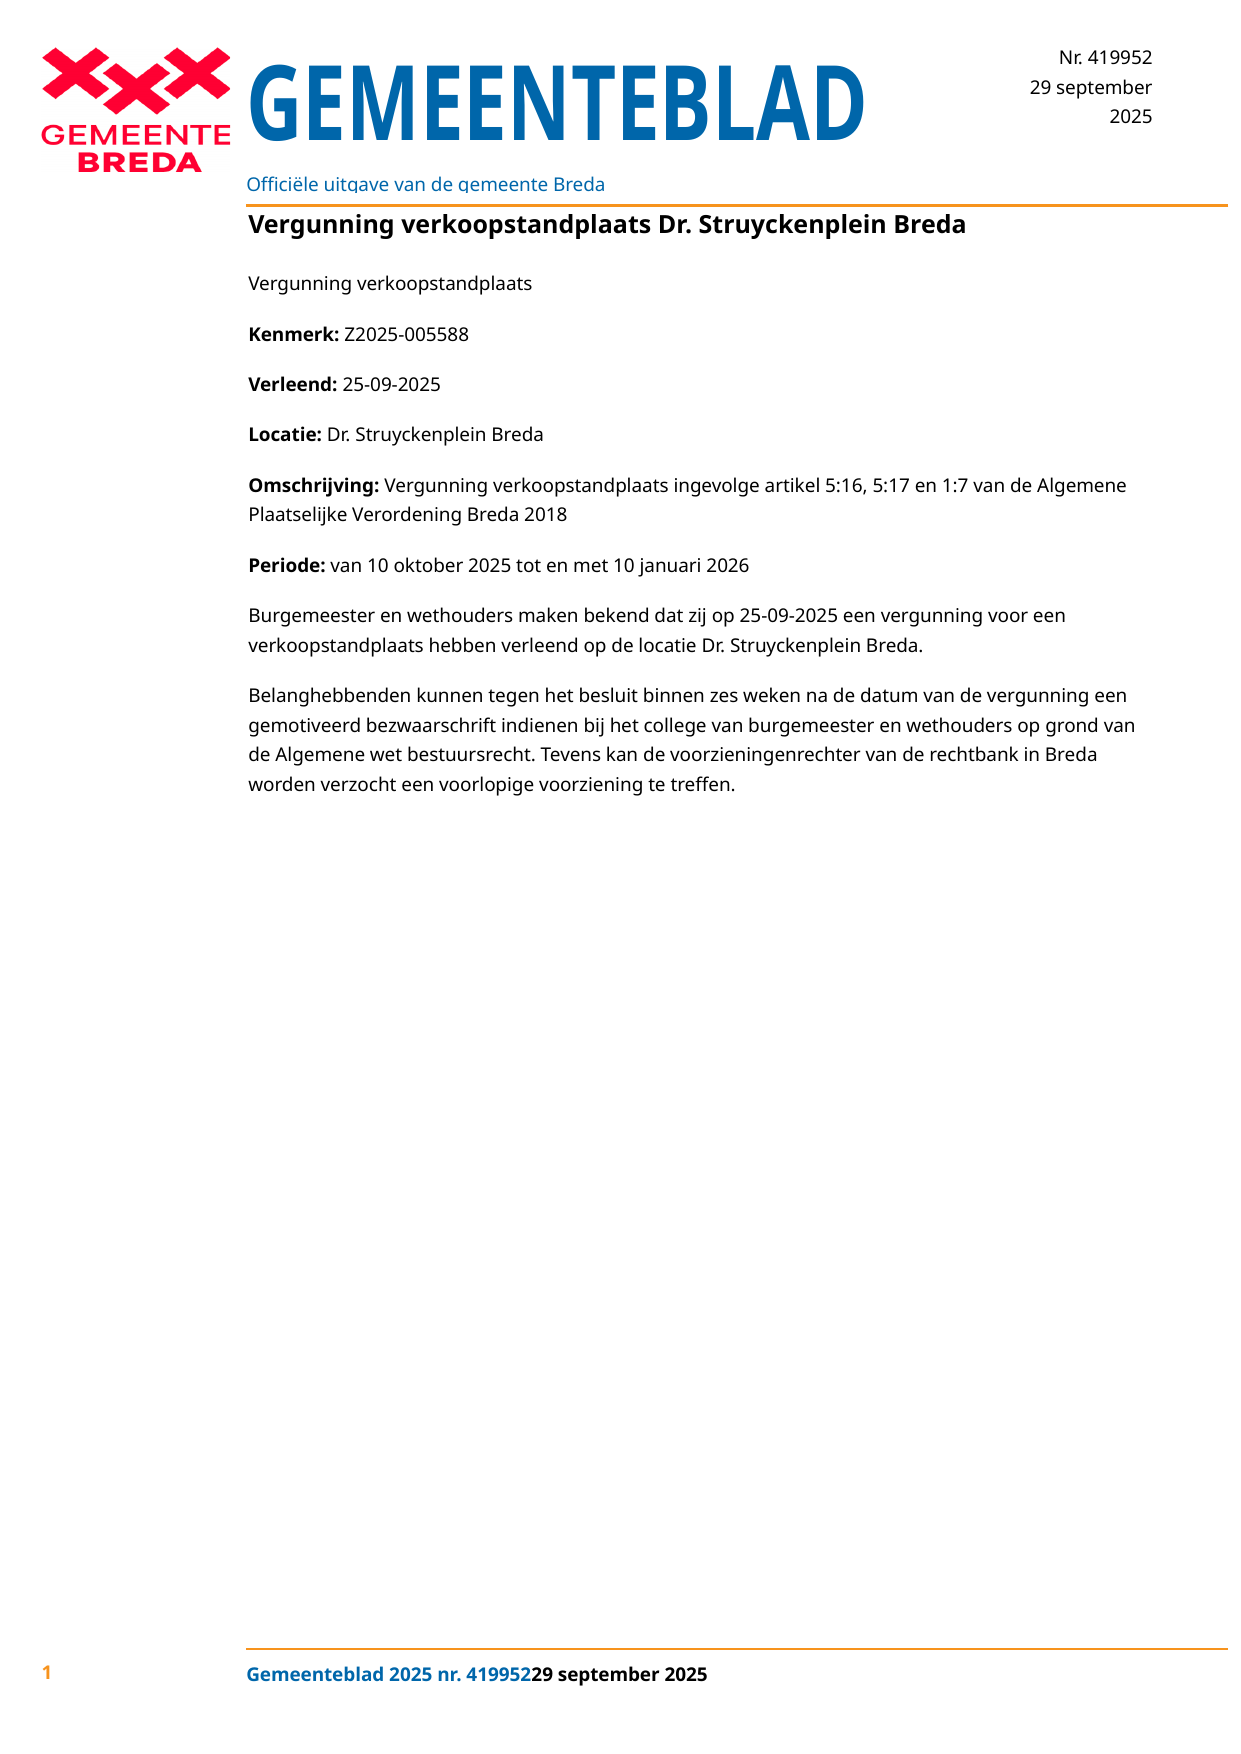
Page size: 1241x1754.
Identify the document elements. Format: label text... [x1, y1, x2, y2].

text Verleend: 25-09-2025 [248, 371, 1152, 397]
text Vergunning verkoopstandplaats [248, 270, 1152, 296]
text Omschrijving: Vergunning verkoopstandplaats ingevolge artikel 5:16, 5:17 en 1:7 van de Algemene Plaatselijke Verordening Breda 2018 [248, 472, 1152, 527]
text Belanghebbenden kunnen tegen het besluit binnen zes weken na de datum van de vergunning een gemotiveerd bezwaarschrift indienen bij het college van burgemeester en wethouders op grond van de Algemene wet bestuursrecht. Tevens kan de voorzieningenrechter van de rechtbank in Breda worden verzocht een voorlopige voorziening te treffen. [248, 682, 1152, 797]
text Burgemeester en wethouders maken bekend dat zij op 25-09-2025 een vergunning voor een verkoopstandplaats hebben verleend op de locatie Dr. Struyckenplein Breda. [248, 602, 1152, 658]
text Vergunning verkoopstandplaats Dr. Struyckenplein Breda [248, 207, 1152, 241]
text Locatie: Dr. Struyckenplein Breda [248, 422, 1152, 447]
text Periode: van 10 oktober 2025 tot en met 10 januari 2026 [248, 552, 1152, 578]
picture [41, 47, 231, 172]
text Kenmerk: Z2025-005588 [248, 321, 1152, 346]
